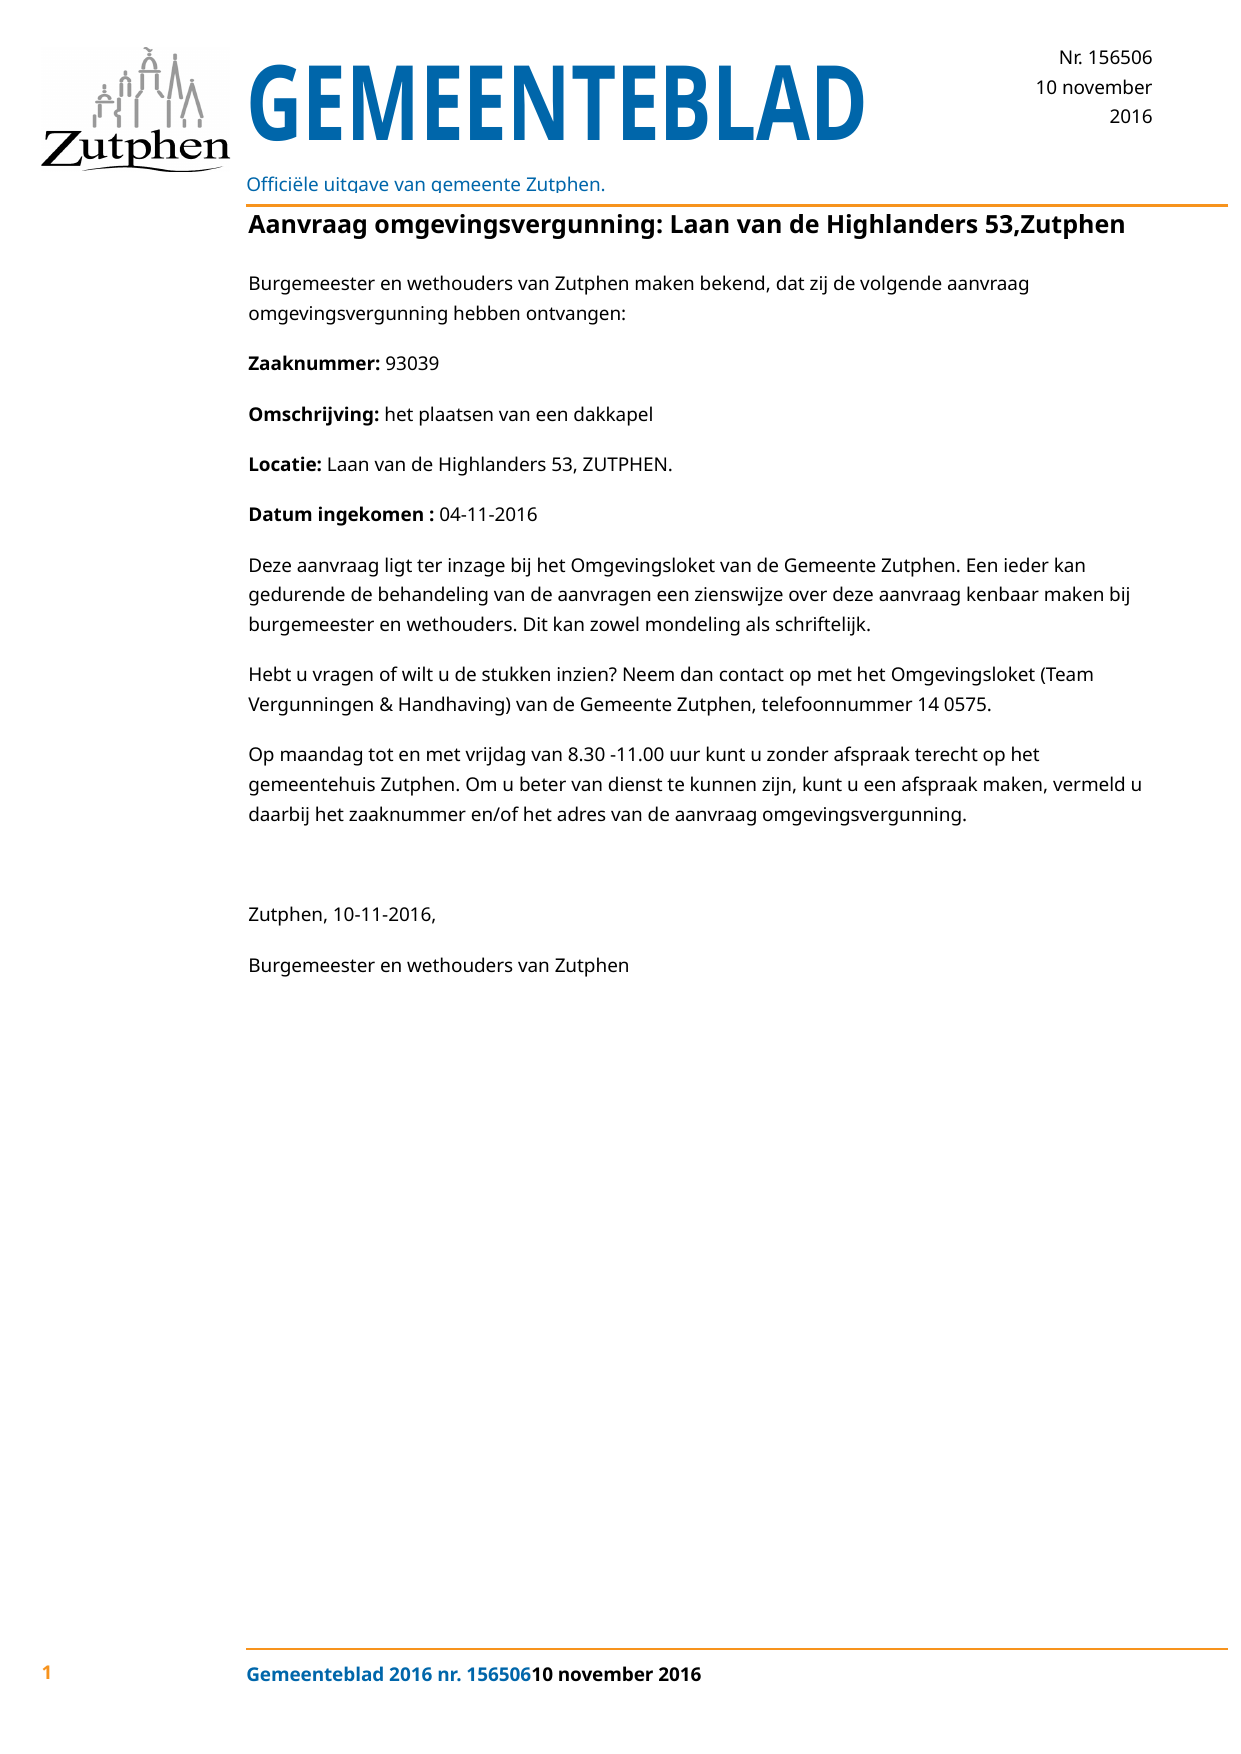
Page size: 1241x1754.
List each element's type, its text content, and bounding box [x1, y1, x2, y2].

text Burgemeester en wethouders van Zutphen maken bekend, dat zij de volgende aanvraag omgevingsvergunning hebben ontvangen: [248, 270, 1152, 326]
text Deze aanvraag ligt ter inzage bij het Omgevingsloket van de Gemeente Zutphen. Een ieder kan gedurende de behandeling van de aanvragen een zienswijze over deze aanvraag kenbaar maken bij burgemeester en wethouders. Dit kan zowel mondeling als schriftelijk. [248, 552, 1152, 637]
text Zutphen, 10-11-2016, [248, 902, 1152, 927]
text Omschrijving: het plaatsen van een dakkapel [248, 401, 1152, 426]
text Burgemeester en wethouders van Zutphen [248, 952, 1152, 978]
picture [41, 47, 231, 172]
text Datum ingekomen : 04-11-2016 [248, 502, 1152, 527]
text Locatie: Laan van de Highlanders 53, ZUTPHEN. [248, 451, 1152, 477]
text Zaaknummer: 93039 [248, 350, 1152, 376]
text Op maandag tot en met vrijdag van 8.30 -11.00 uur kunt u zonder afspraak terecht op het gemeentehuis Zutphen. Om u beter van dienst te kunnen zijn, kunt u een afspraak maken, vermeld u daarbij het zaaknummer en/of het adres van de aanvraag omgevingsvergunning. [248, 742, 1152, 826]
text Hebt u vragen of wilt u de stukken inzien? Neem dan contact op met het Omgevingsloket (Team Vergunningen & Handhaving) van de Gemeente Zutphen, telefoonnummer 14 0575. [248, 662, 1152, 717]
text Aanvraag omgevingsvergunning: Laan van de Highlanders 53,Zutphen [248, 207, 1152, 241]
